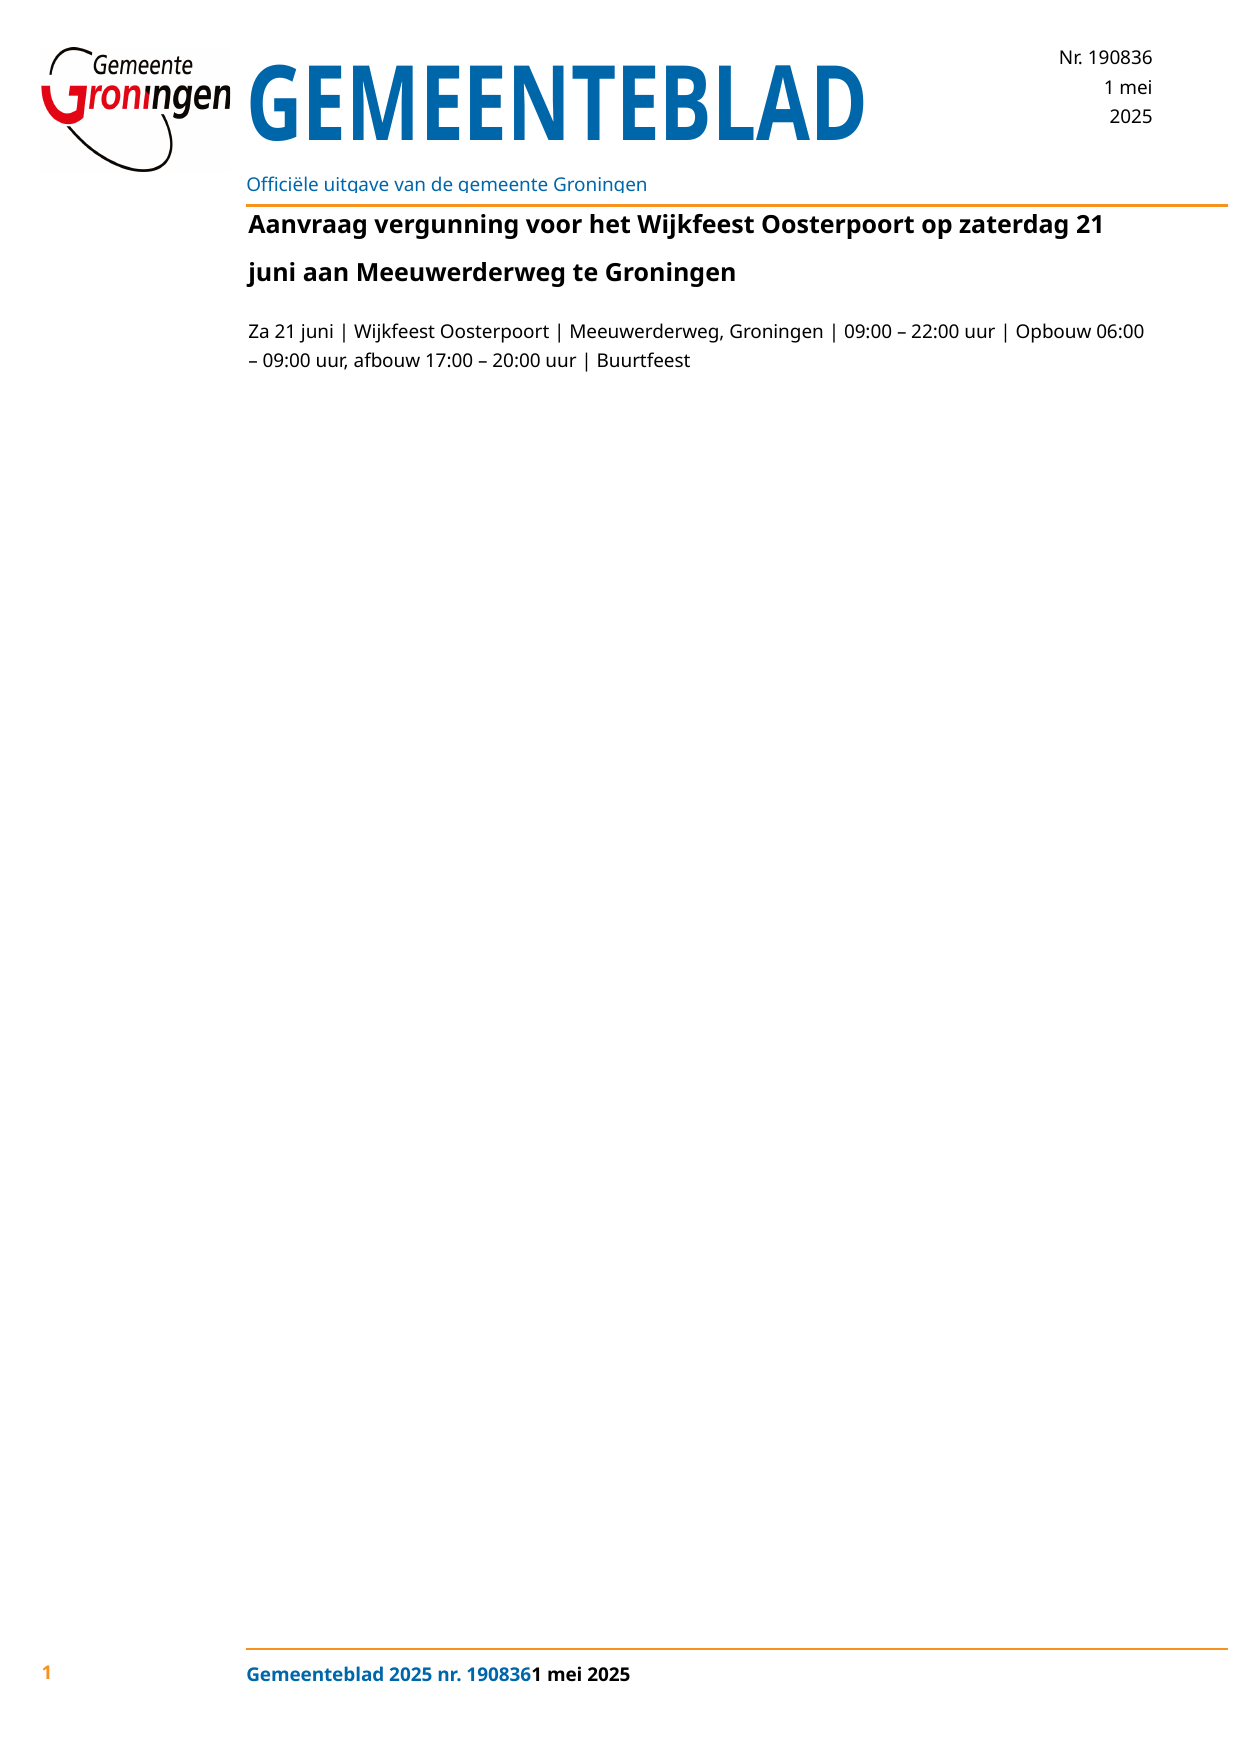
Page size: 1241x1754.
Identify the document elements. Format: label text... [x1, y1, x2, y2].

text Aanvraag vergunning voor het Wijkfeest Oosterpoort op zaterdag 21 juni aan Meeuwerderweg te Groningen [248, 207, 1152, 288]
text Za 21 juni | Wijkfeest Oosterpoort | Meeuwerderweg, Groningen | 09:00 – 22:00 uur | Opbouw 06:00 – 09:00 uur, afbouw 17:00 – 20:00 uur | Buurtfeest [248, 318, 1152, 373]
picture [41, 47, 231, 172]
